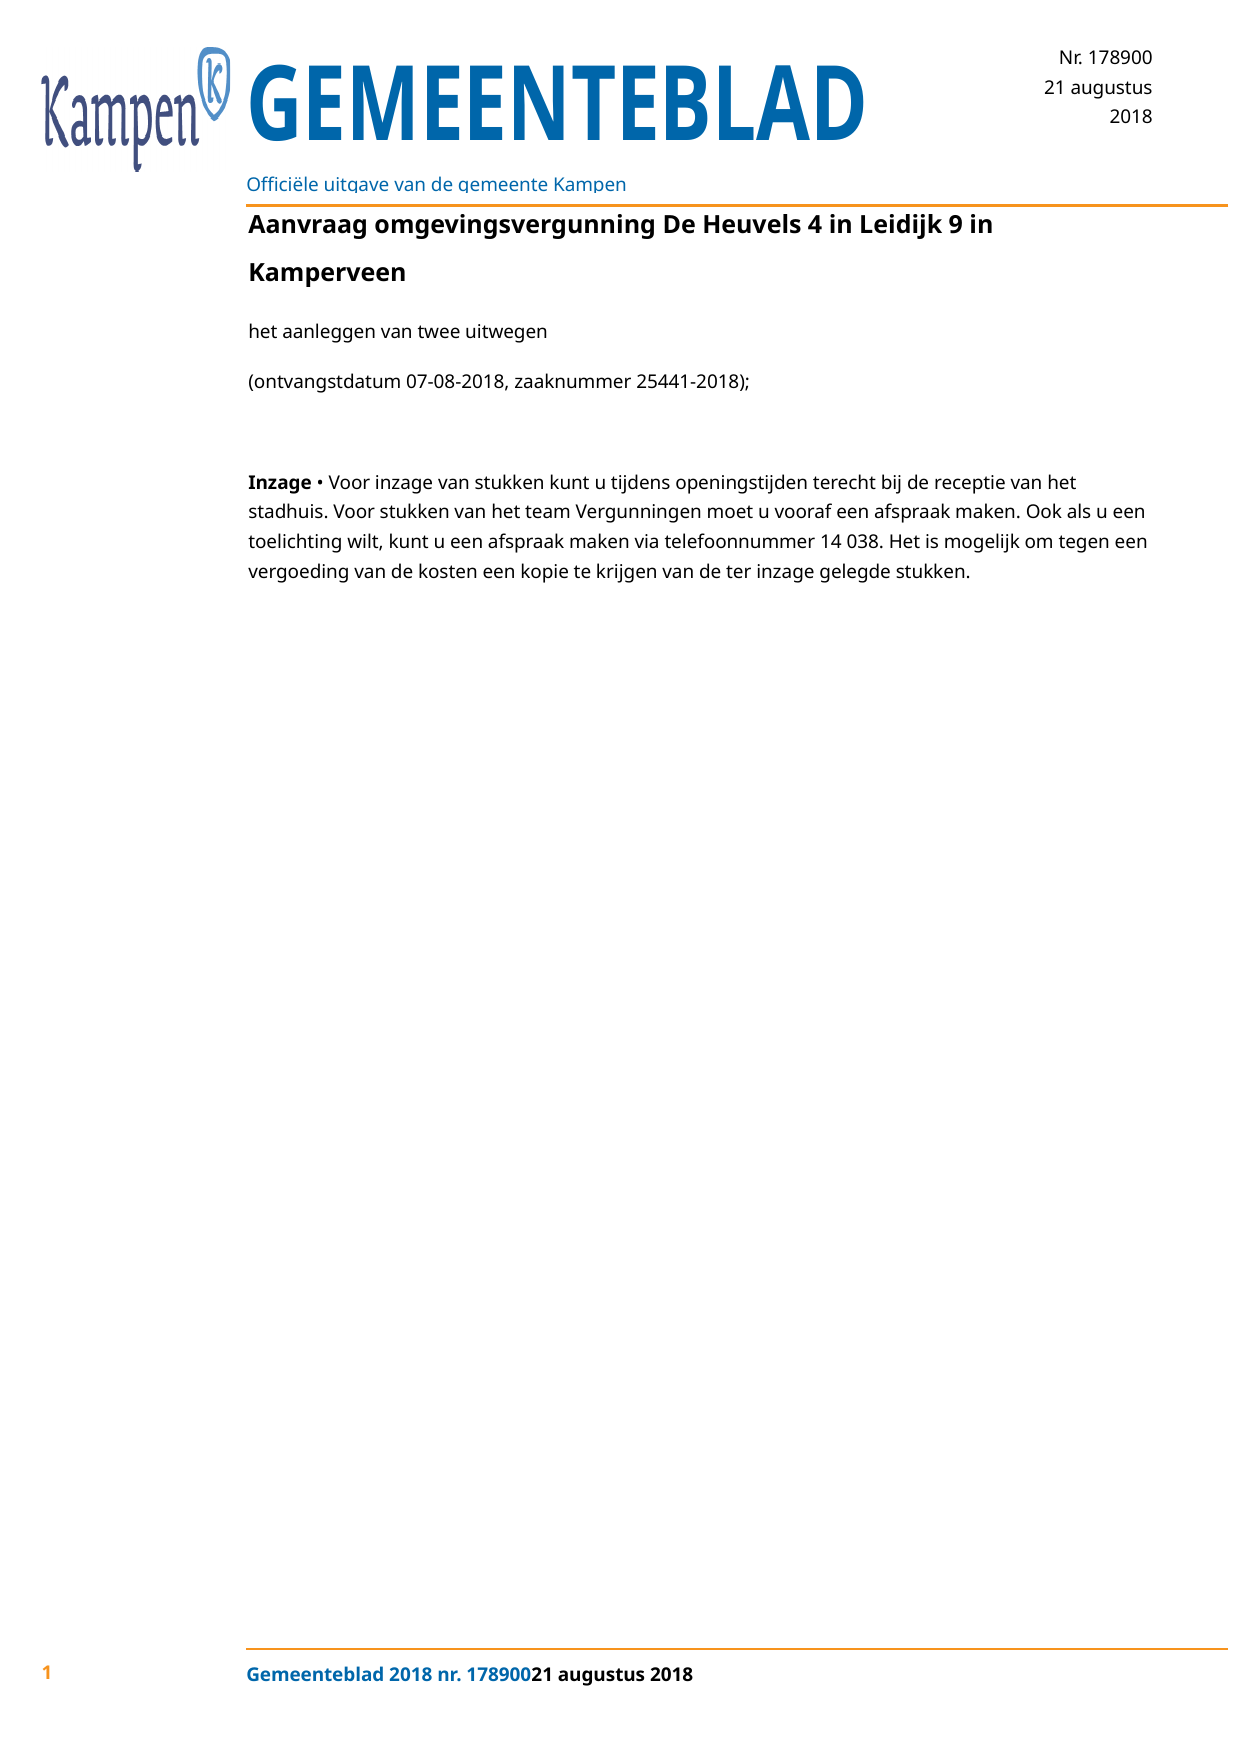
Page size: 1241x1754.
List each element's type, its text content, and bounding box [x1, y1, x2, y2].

text Inzage • Voor inzage van stukken kunt u tijdens openingstijden terecht bij de receptie van het stadhuis. Voor stukken van het team Vergunningen moet u vooraf een afspraak maken. Ook als u een toelichting wilt, kunt u een afspraak maken via telefoonnummer 14 038. Het is mogelijk om tegen een vergoeding van de kosten een kopie te krijgen van de ter inzage gelegde stukken. [248, 469, 1152, 584]
picture [41, 47, 231, 172]
text Aanvraag omgevingsvergunning De Heuvels 4 in Leidijk 9 in Kamperveen [248, 207, 1152, 288]
text het aanleggen van twee uitwegen [248, 318, 1152, 344]
text (ontvangstdatum 07-08-2018, zaaknummer 25441-2018); [248, 368, 1152, 394]
